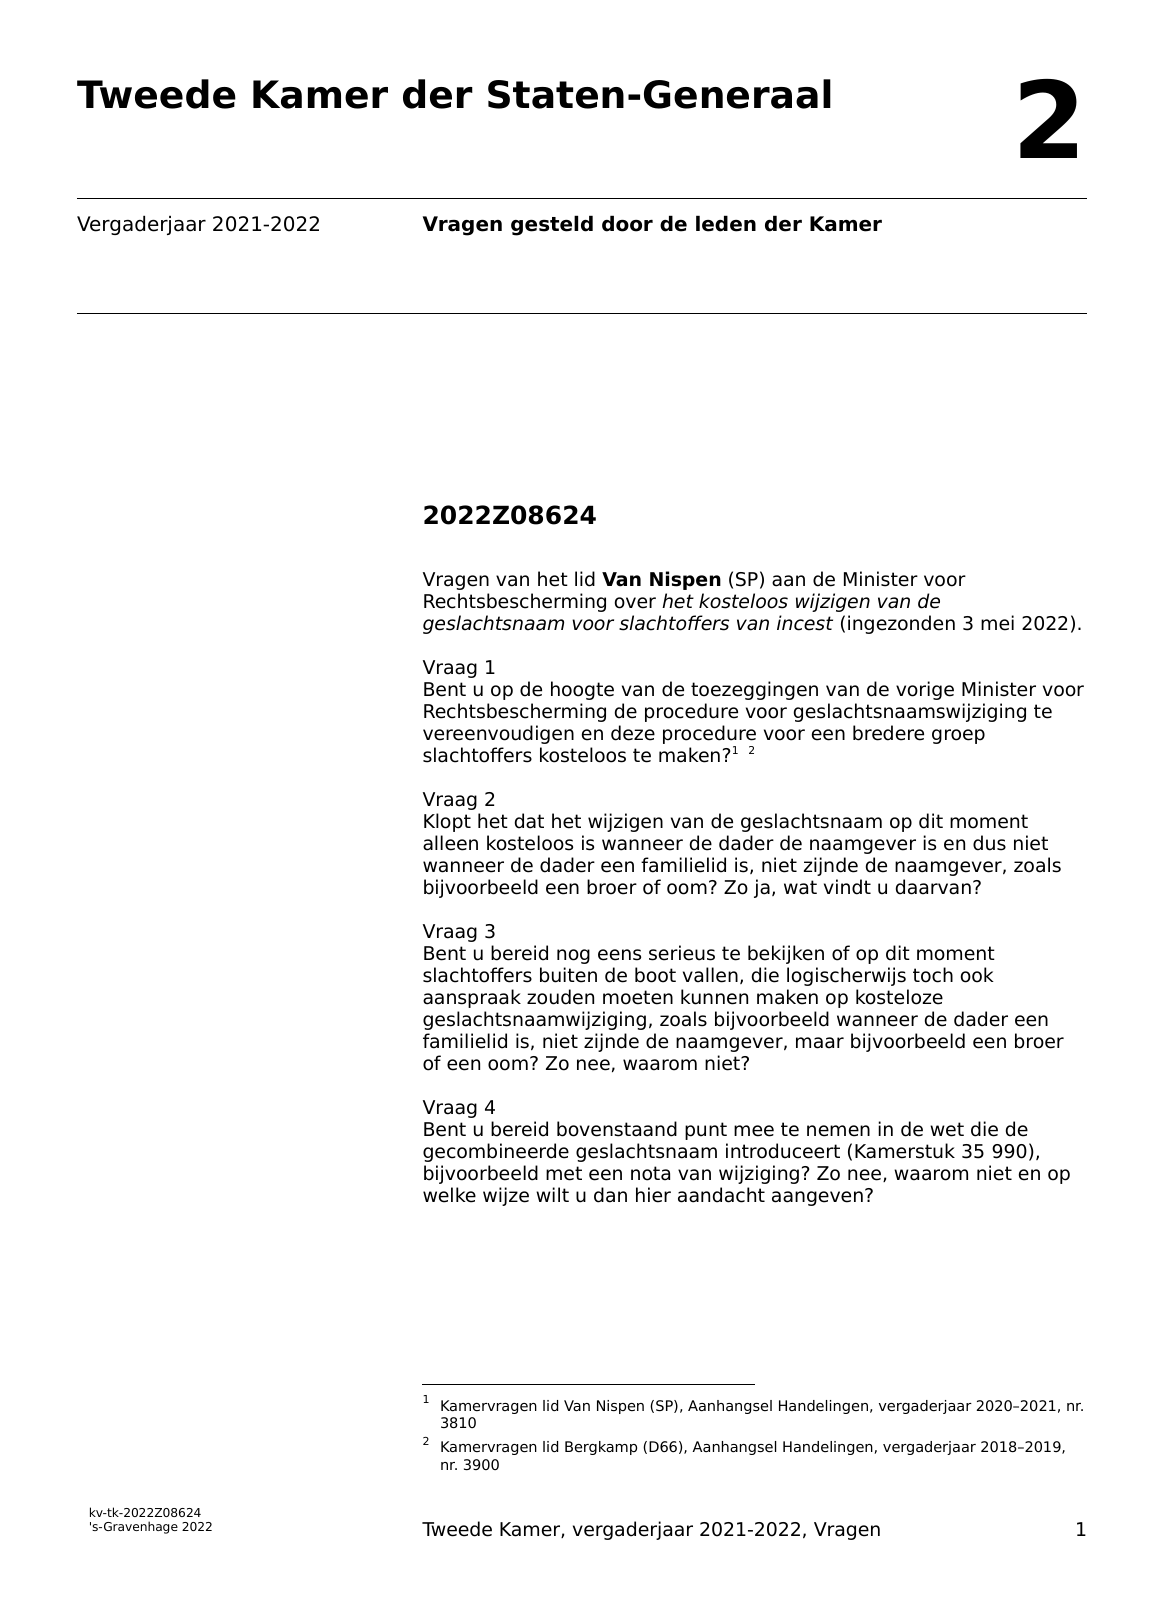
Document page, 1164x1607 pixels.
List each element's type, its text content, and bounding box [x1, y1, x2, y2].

text Vraag 4 [422, 1097, 1087, 1119]
text Vraag 1 [422, 657, 1087, 679]
text kv-tk-2022Z08624 [88, 1506, 323, 1520]
text Kamervragen lid Van Nispen (SP), Aanhangsel Handelingen, vergaderjaar 2020–2021, nr. 3810 [422, 1393, 1087, 1432]
text Kamervragen lid Bergkamp (D66), Aanhangsel Handelingen, vergaderjaar 2018–2019, nr. 3900 [422, 1435, 1087, 1474]
text Bent u bereid nog eens serieus te bekijken of op dit moment slachtoffers buiten de boot vallen, die logischerwijs toch ook aanspraak zouden moeten kunnen maken op kosteloze geslachtsnaamwijziging, zoals bijvoorbeeld wanneer de dader een familielid is, niet zijnde de naamgever, maar bijvoorbeeld een broer of een oom? Zo nee, waarom niet? [422, 943, 1087, 1075]
text 's-Gravenhage 2022 [88, 1520, 323, 1534]
text 2022Z08624 [422, 501, 1087, 531]
text Vraag 2 [422, 789, 1087, 811]
text Bent u bereid bovenstaand punt mee te nemen in de wet die de gecombineerde geslachtsnaam introduceert (Kamerstuk 35 990), bijvoorbeeld met een nota van wijziging? Zo nee, waarom niet en op welke wijze wilt u dan hier aandacht aangeven? [422, 1119, 1087, 1207]
table_cell Vragen gesteld door de leden der Kamer [422, 199, 1087, 313]
text Bent u op de hoogte van de toezeggingen van de vorige Minister voor Rechtsbescherming de procedure voor geslachtsnaamswijziging te vereenvoudigen en deze procedure voor een bredere groep slachtoffers kosteloos te maken? [422, 679, 1087, 767]
table_cell Vergaderjaar 2021-2022 [77, 199, 422, 313]
table_header Tweede Kamer der Staten-Generaal [77, 59, 886, 198]
text Klopt het dat het wijzigen van de geslachtsnaam op dit moment alleen kosteloos is wanneer de dader de naamgever is en dus niet wanneer de dader een familielid is, niet zijnde de naamgever, zoals bijvoorbeeld een broer of oom? Zo ja, wat vindt u daarvan? [422, 811, 1087, 899]
text Vragen van het lid Van Nispen (SP) aan de Minister voor Rechtsbescherming over het kosteloos wijzigen van de geslachtsnaam voor slachtoffers van incest (ingezonden 3 mei 2022). [422, 569, 1087, 635]
table_header 2 [886, 59, 1087, 198]
text Vraag 3 [422, 921, 1087, 943]
